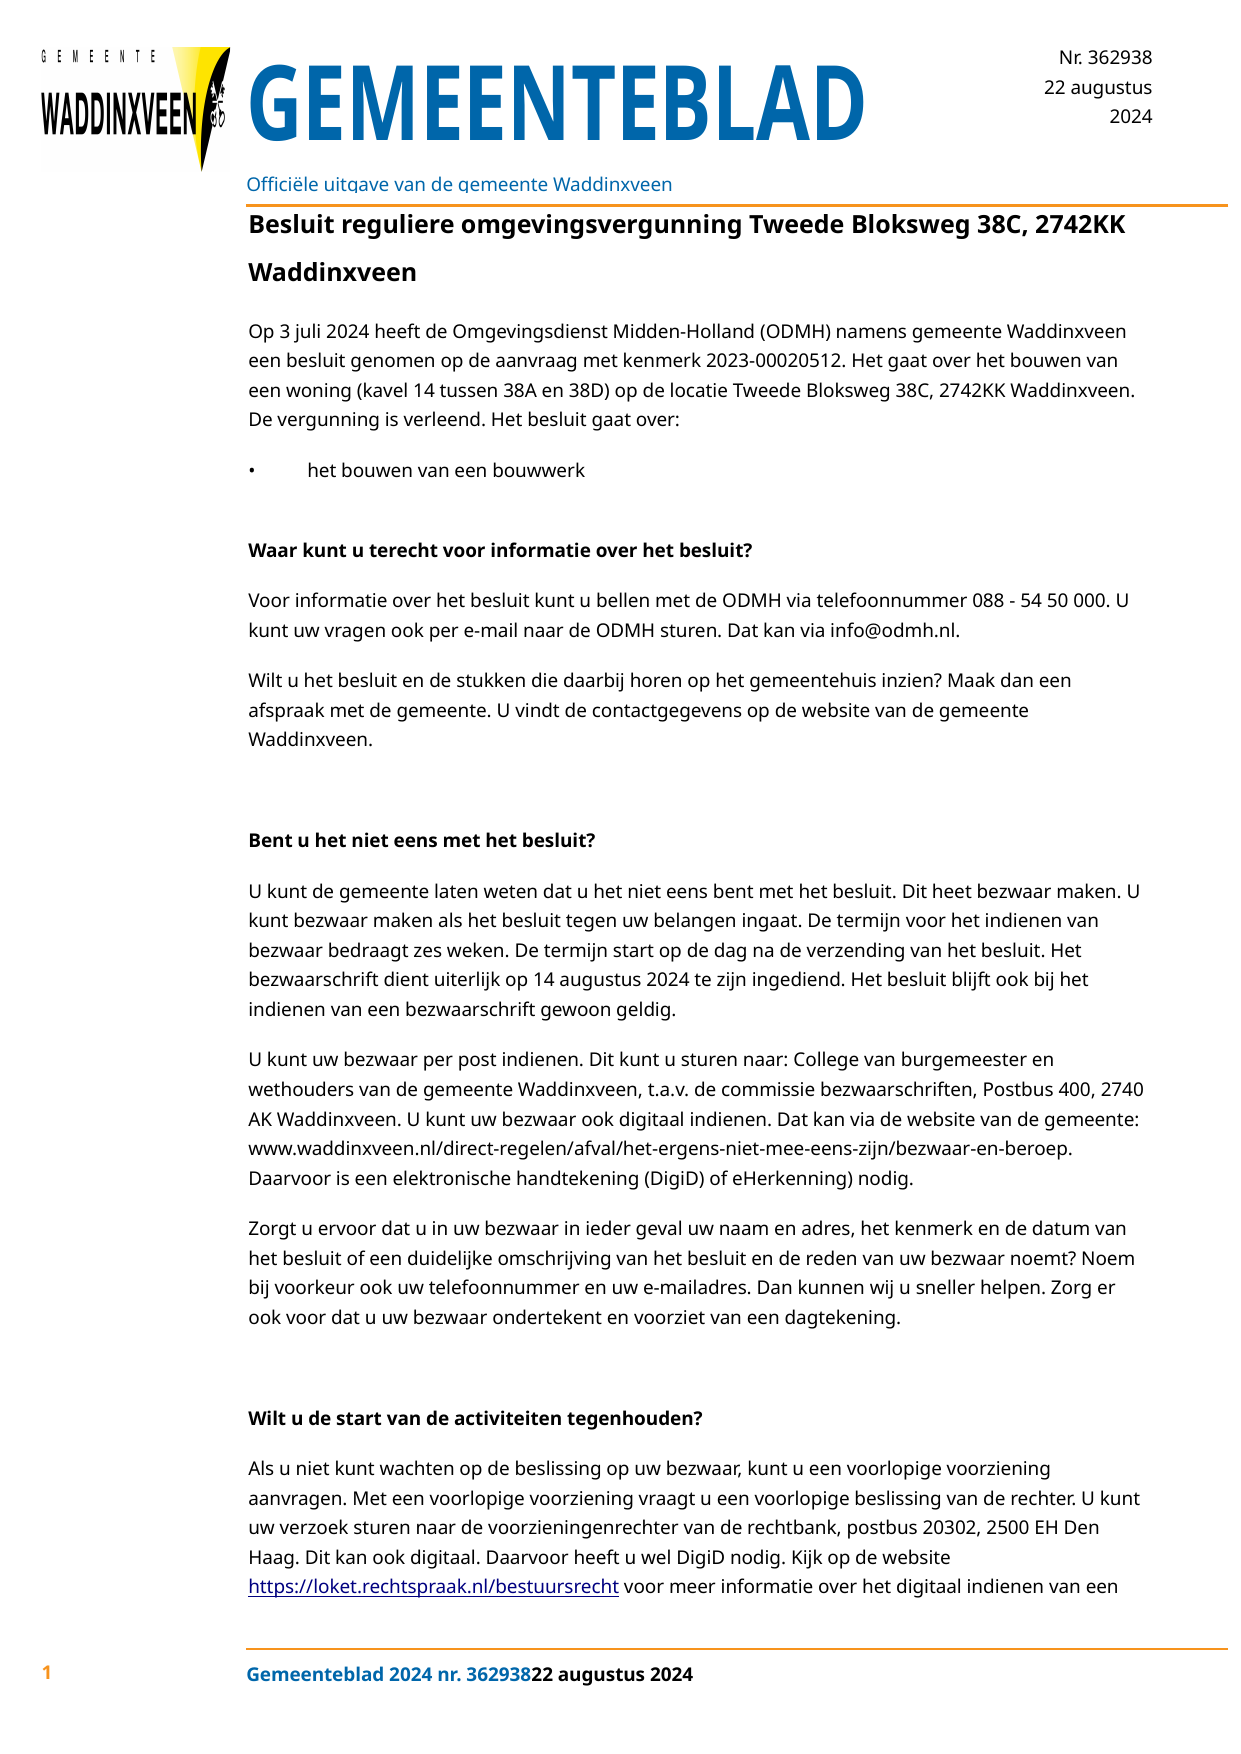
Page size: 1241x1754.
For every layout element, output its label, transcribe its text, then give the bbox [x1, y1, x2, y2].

text Als u niet kunt wachten op de beslissing op uw bezwaar, kunt u een voorlopige voorziening aanvragen. Met een voorlopige voorziening vraagt u een voorlopige beslissing van de rechter. U kunt uw verzoek sturen naar de voorzieningenrechter van de rechtbank, postbus 20302, 2500 EH Den Haag. Dit kan ook digitaal. Daarvoor heeft u wel DigiD nodig. Kijk op de website https://loket.rechtspraak.nl/bestuursrecht voor meer informatie over het digitaal indienen van een [248, 1455, 1152, 1599]
text Wilt u het besluit en de stukken die daarbij horen op het gemeentehuis inzien? Maak dan een afspraak met de gemeente. U vindt de contactgegevens op de website van de gemeente Waddinxveen. [248, 667, 1152, 752]
list het bouwen van een bouwwerk [248, 457, 1152, 483]
text Wilt u de start van de activiteiten tegenhouden? [248, 1405, 1152, 1431]
text Waar kunt u terecht voor informatie over het besluit? [248, 537, 1152, 563]
text Besluit reguliere omgevingsvergunning Tweede Bloksweg 38C, 2742KK Waddinxveen [248, 207, 1152, 288]
text Voor informatie over het besluit kunt u bellen met de ODMH via telefoonnummer 088 - 54 50 000. U kunt uw vragen ook per e-mail naar de ODMH sturen. Dat kan via info@odmh.nl. [248, 587, 1152, 643]
text Bent u het niet eens met het besluit? [248, 827, 1152, 853]
text U kunt uw bezwaar per post indienen. Dit kunt u sturen naar: College van burgemeester en wethouders van de gemeente Waddinxveen, t.a.v. de commissie bezwaarschriften, Postbus 400, 2740 AK Waddinxveen. U kunt uw bezwaar ook digitaal indienen. Dat kan via de website van de gemeente: www.waddinxveen.nl/direct-regelen/afval/het-ergens-niet-mee-eens-zijn/bezwaar-en-beroep. Daarvoor is een elektronische handtekening (DigiD) of eHerkenning) nodig. [248, 1047, 1152, 1191]
text U kunt de gemeente laten weten dat u het niet eens bent met het besluit. Dit heet bezwaar maken. U kunt bezwaar maken als het besluit tegen uw belangen ingaat. De termijn voor het indienen van bezwaar bedraagt zes weken. De termijn start op de dag na de verzending van het besluit. Het bezwaarschrift dient uiterlijk op 14 augustus 2024 te zijn ingediend. Het besluit blijft ook bij het indienen van een bezwaarschrift gewoon geldig. [248, 878, 1152, 1022]
picture [41, 47, 231, 172]
text Zorgt u ervoor dat u in uw bezwaar in ieder geval uw naam en adres, het kenmerk en de datum van het besluit of een duidelijke omschrijving van het besluit en de reden van uw bezwaar noemt? Noem bij voorkeur ook uw telefoonnummer en uw e-mailadres. Dan kunnen wij u sneller helpen. Zorg er ook voor dat u uw bezwaar ondertekent en voorziet van een dagtekening. [248, 1215, 1152, 1330]
text Op 3 juli 2024 heeft de Omgevingsdienst Midden-Holland (ODMH) namens gemeente Waddinxveen een besluit genomen op de aanvraag met kenmerk 2023-00020512. Het gaat over het bouwen van een woning (kavel 14 tussen 38A en 38D) op de locatie Tweede Bloksweg 38C, 2742KK Waddinxveen. De vergunning is verleend. Het besluit gaat over: [248, 318, 1152, 432]
